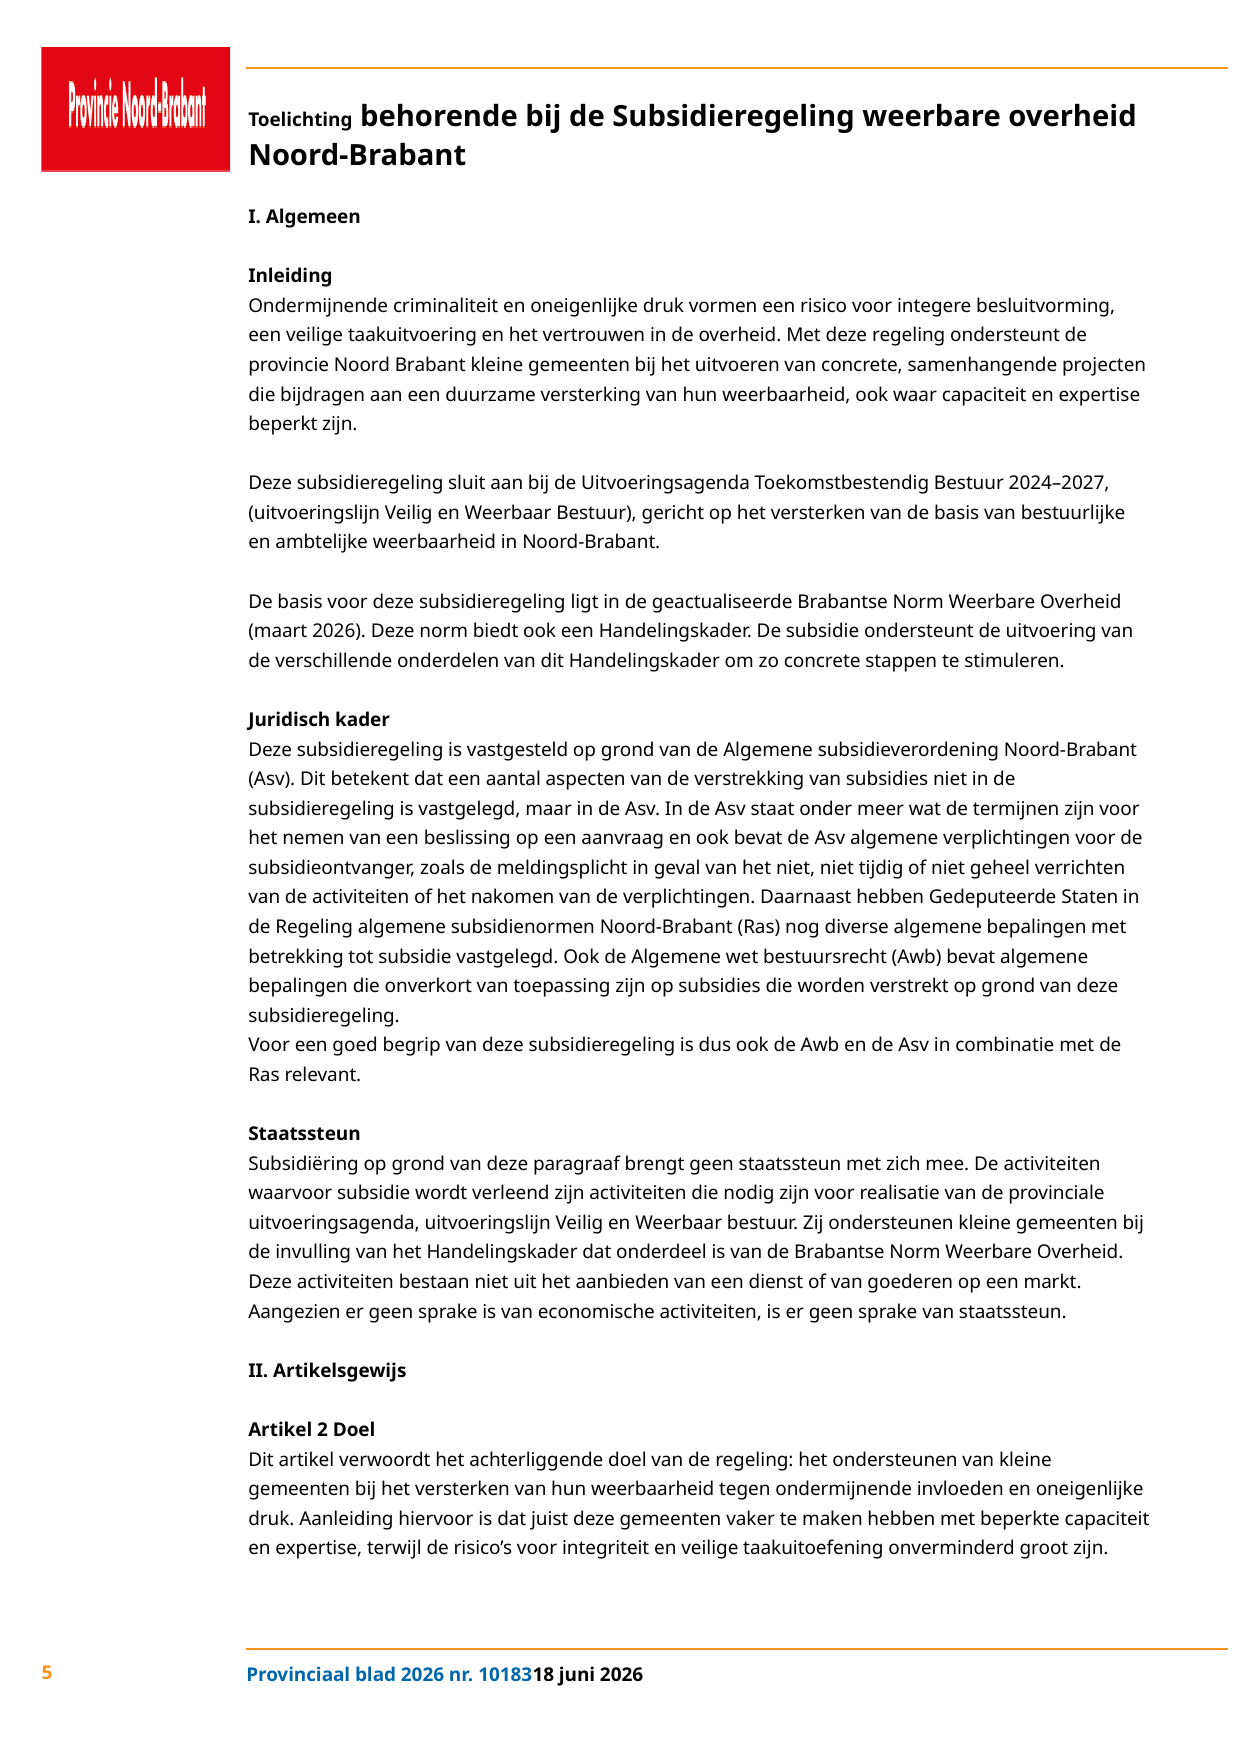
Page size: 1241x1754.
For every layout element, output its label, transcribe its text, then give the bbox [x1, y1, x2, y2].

picture [41, 47, 231, 172]
text II. Artikelsgewijs [248, 1357, 1152, 1383]
text Dit artikel verwoordt het achterliggende doel van de regeling: het ondersteunen van kleine gemeenten bij het versterken van hun weerbaarheid tegen ondermijnende invloeden en oneigenlijke druk. Aanleiding hiervoor is dat juist deze gemeenten vaker te maken hebben met beperkte capaciteit en expertise, terwijl de risico’s voor integriteit en veilige taakuitoefening onverminderd groot zijn. [248, 1446, 1152, 1560]
text Toelichting behorende bij de Subsidieregeling weerbare overheid Noord-Brabant [248, 95, 1152, 174]
text Inleiding [248, 262, 1152, 288]
text Voor een goed begrip van deze subsidieregeling is dus ook de Awb en de Asv in combinatie met de Ras relevant. [248, 1032, 1152, 1087]
text Staatssteun [248, 1120, 1152, 1146]
text Deze subsidieregeling sluit aan bij de Uitvoeringsagenda Toekomstbestendig Bestuur 2024–2027, (uitvoeringslijn Veilig en Weerbaar Bestuur), gericht op het versterken van de basis van bestuurlijke en ambtelijke weerbaarheid in Noord-Brabant. [248, 469, 1152, 554]
text Juridisch kader [248, 706, 1152, 732]
text Subsidiëring op grond van deze paragraaf brengt geen staatssteun met zich mee. De activiteiten waarvoor subsidie wordt verleend zijn activiteiten die nodig zijn voor realisatie van de provinciale uitvoeringsagenda, uitvoeringslijn Veilig en Weerbaar bestuur. Zij ondersteunen kleine gemeenten bij de invulling van het Handelingskader dat onderdeel is van de Brabantse Norm Weerbare Overheid. Deze activiteiten bestaan niet uit het aanbieden van een dienst of van goederen op een markt. Aangezien er geen sprake is van economische activiteiten, is er geen sprake van staatssteun. [248, 1150, 1152, 1324]
text Deze subsidieregeling is vastgesteld op grond van de Algemene subsidieverordening Noord-Brabant (Asv). Dit betekent dat een aantal aspecten van de verstrekking van subsidies niet in de subsidieregeling is vastgelegd, maar in de Asv. In de Asv staat onder meer wat de termijnen zijn voor het nemen van een beslissing op een aanvraag en ook bevat de Asv algemene verplichtingen voor de subsidieontvanger, zoals de meldingsplicht in geval van het niet, niet tijdig of niet geheel verrichten van de activiteiten of het nakomen van de verplichtingen. Daarnaast hebben Gedeputeerde Staten in de Regeling algemene subsidienormen Noord-Brabant (Ras) nog diverse algemene bepalingen met betrekking tot subsidie vastgelegd. Ook de Algemene wet bestuursrecht (Awb) bevat algemene bepalingen die onverkort van toepassing zijn op subsidies die worden verstrekt op grond van deze subsidieregeling. [248, 736, 1152, 1028]
text Artikel 2 Doel [248, 1416, 1152, 1442]
text De basis voor deze subsidieregeling ligt in de geactualiseerde Brabantse Norm Weerbare Overheid (maart 2026). Deze norm biedt ook een Handelingskader. De subsidie ondersteunt de uitvoering van de verschillende onderdelen van dit Handelingskader om zo concrete stappen te stimuleren. [248, 588, 1152, 673]
text Ondermijnende criminaliteit en oneigenlijke druk vormen een risico voor integere besluitvorming, een veilige taakuitvoering en het vertrouwen in de overheid. Met deze regeling ondersteunt de provincie Noord Brabant kleine gemeenten bij het uitvoeren van concrete, samenhangende projecten die bijdragen aan een duurzame versterking van hun weerbaarheid, ook waar capaciteit en expertise beperkt zijn. [248, 292, 1152, 436]
text I. Algemeen [248, 203, 1152, 229]
